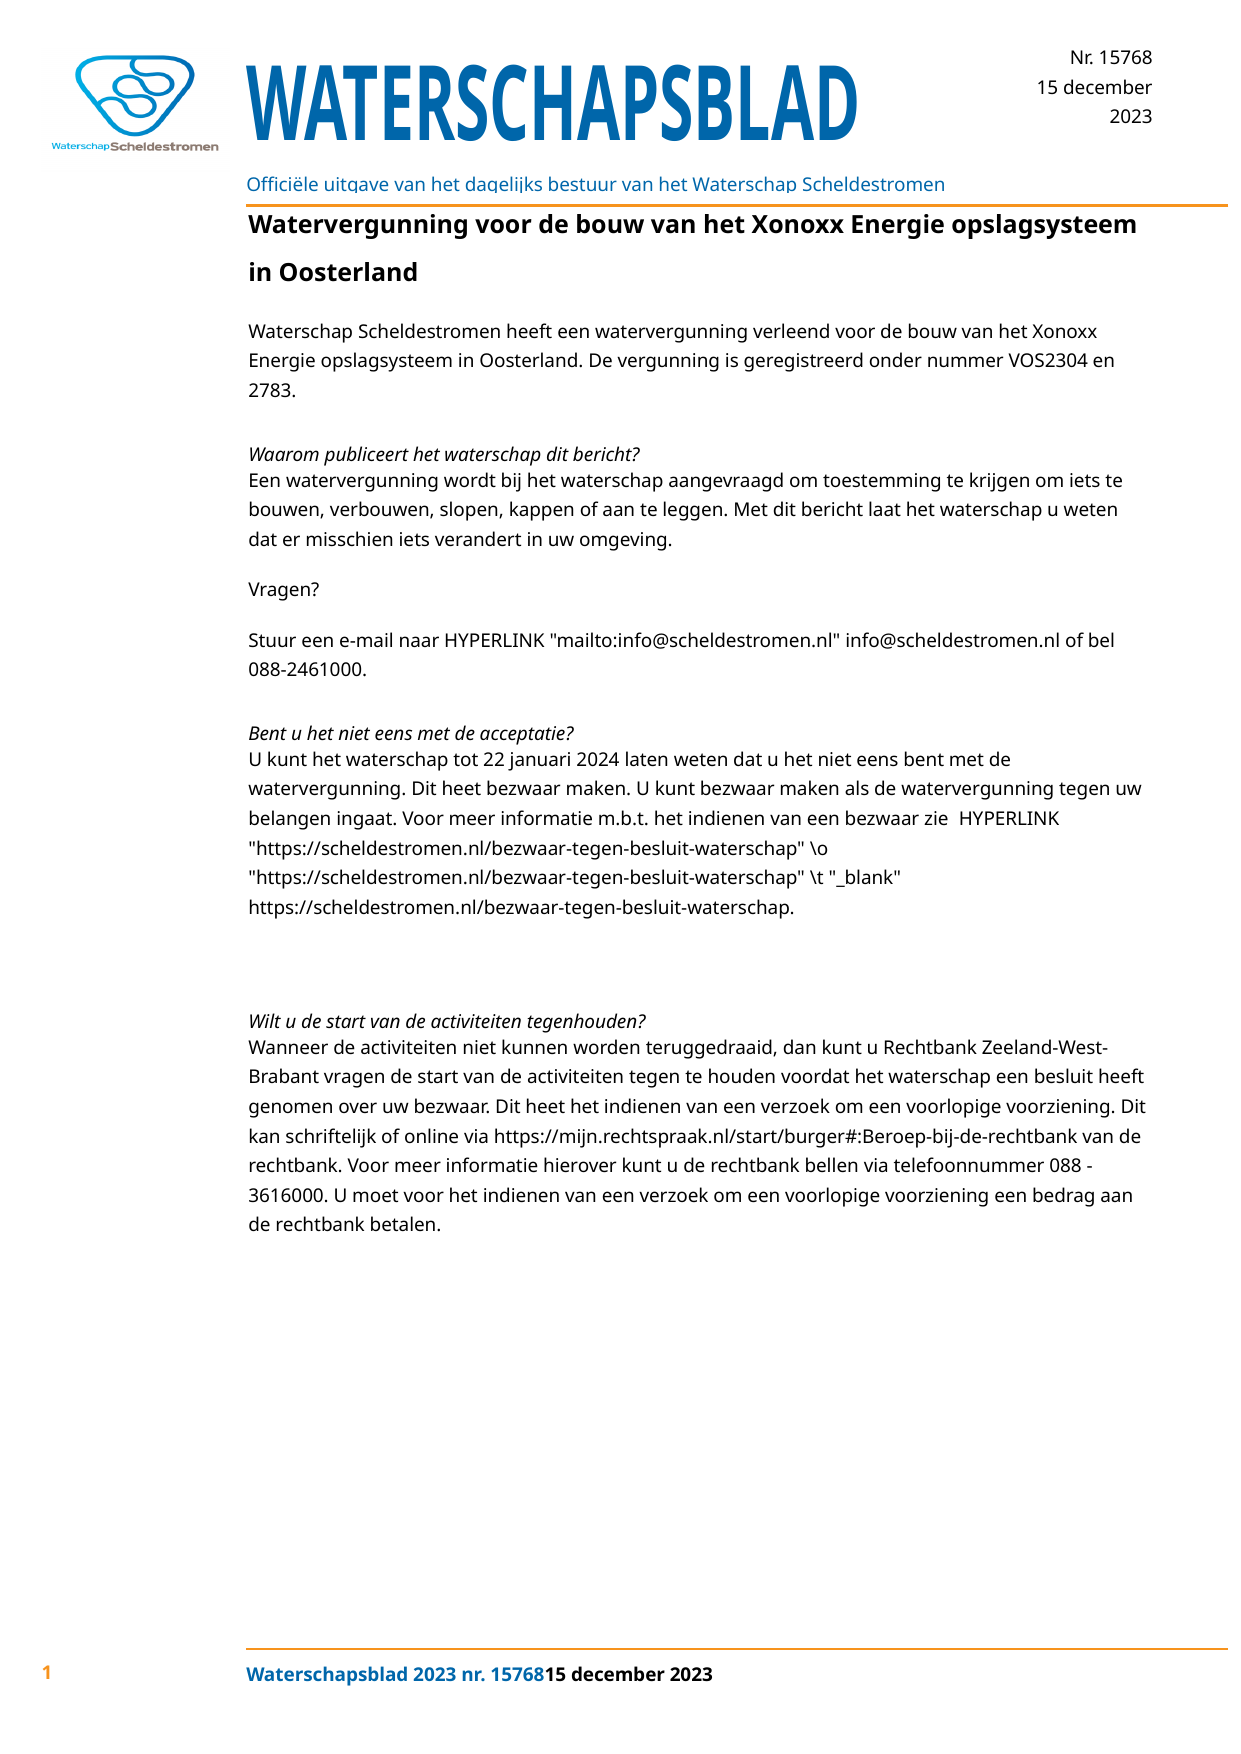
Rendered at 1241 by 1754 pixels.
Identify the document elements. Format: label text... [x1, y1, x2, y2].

text Wilt u de start van de activiteiten tegenhouden? [248, 1008, 1152, 1034]
text Vragen? [248, 576, 1152, 602]
text Watervergunning voor de bouw van het Xonoxx Energie opslagsysteem in Oosterland [248, 207, 1152, 288]
text U kunt het waterschap tot 22 januari 2024 laten weten dat u het niet eens bent met de watervergunning. Dit heet bezwaar maken. U kunt bezwaar maken als de watervergunning tegen uw belangen ingaat. Voor meer informatie m.b.t. het indienen van een bezwaar zie HYPERLINK "https://scheldestromen.nl/bezwaar-tegen-besluit-waterschap" \o "https://scheldestromen.nl/bezwaar-tegen-besluit-waterschap" \t "_blank" https://scheldestromen.nl/bezwaar-tegen-besluit-waterschap. [248, 746, 1152, 920]
text Waarom publiceert het waterschap dit bericht? [248, 441, 1152, 467]
text Een watervergunning wordt bij het waterschap aangevraagd om toestemming te krijgen om iets te bouwen, verbouwen, slopen, kappen of aan te leggen. Met dit bericht laat het waterschap u weten dat er misschien iets verandert in uw omgeving. [248, 467, 1152, 552]
text Bent u het niet eens met de acceptatie? [248, 720, 1152, 746]
picture [41, 47, 231, 172]
text Wanneer de activiteiten niet kunnen worden teruggedraaid, dan kunt u Rechtbank Zeeland-West-Brabant vragen de start van de activiteiten tegen te houden voordat het waterschap een besluit heeft genomen over uw bezwaar. Dit heet het indienen van een verzoek om een voorlopige voorziening. Dit kan schriftelijk of online via https://mijn.rechtspraak.nl/start/burger#:Beroep-bij-de-rechtbank van de rechtbank. Voor meer informatie hierover kunt u de rechtbank bellen via telefoonnummer 088 - 3616000. U moet voor het indienen van een verzoek om een voorlopige voorziening een bedrag aan de rechtbank betalen. [248, 1034, 1152, 1237]
text Waterschap Scheldestromen heeft een watervergunning verleend voor de bouw van het Xonoxx Energie opslagsysteem in Oosterland. De vergunning is geregistreerd onder nummer VOS2304 en 2783. [248, 318, 1152, 403]
text Stuur een e-mail naar HYPERLINK "mailto:info@scheldestromen.nl" info@scheldestromen.nl of bel 088-2461000. [248, 627, 1152, 682]
